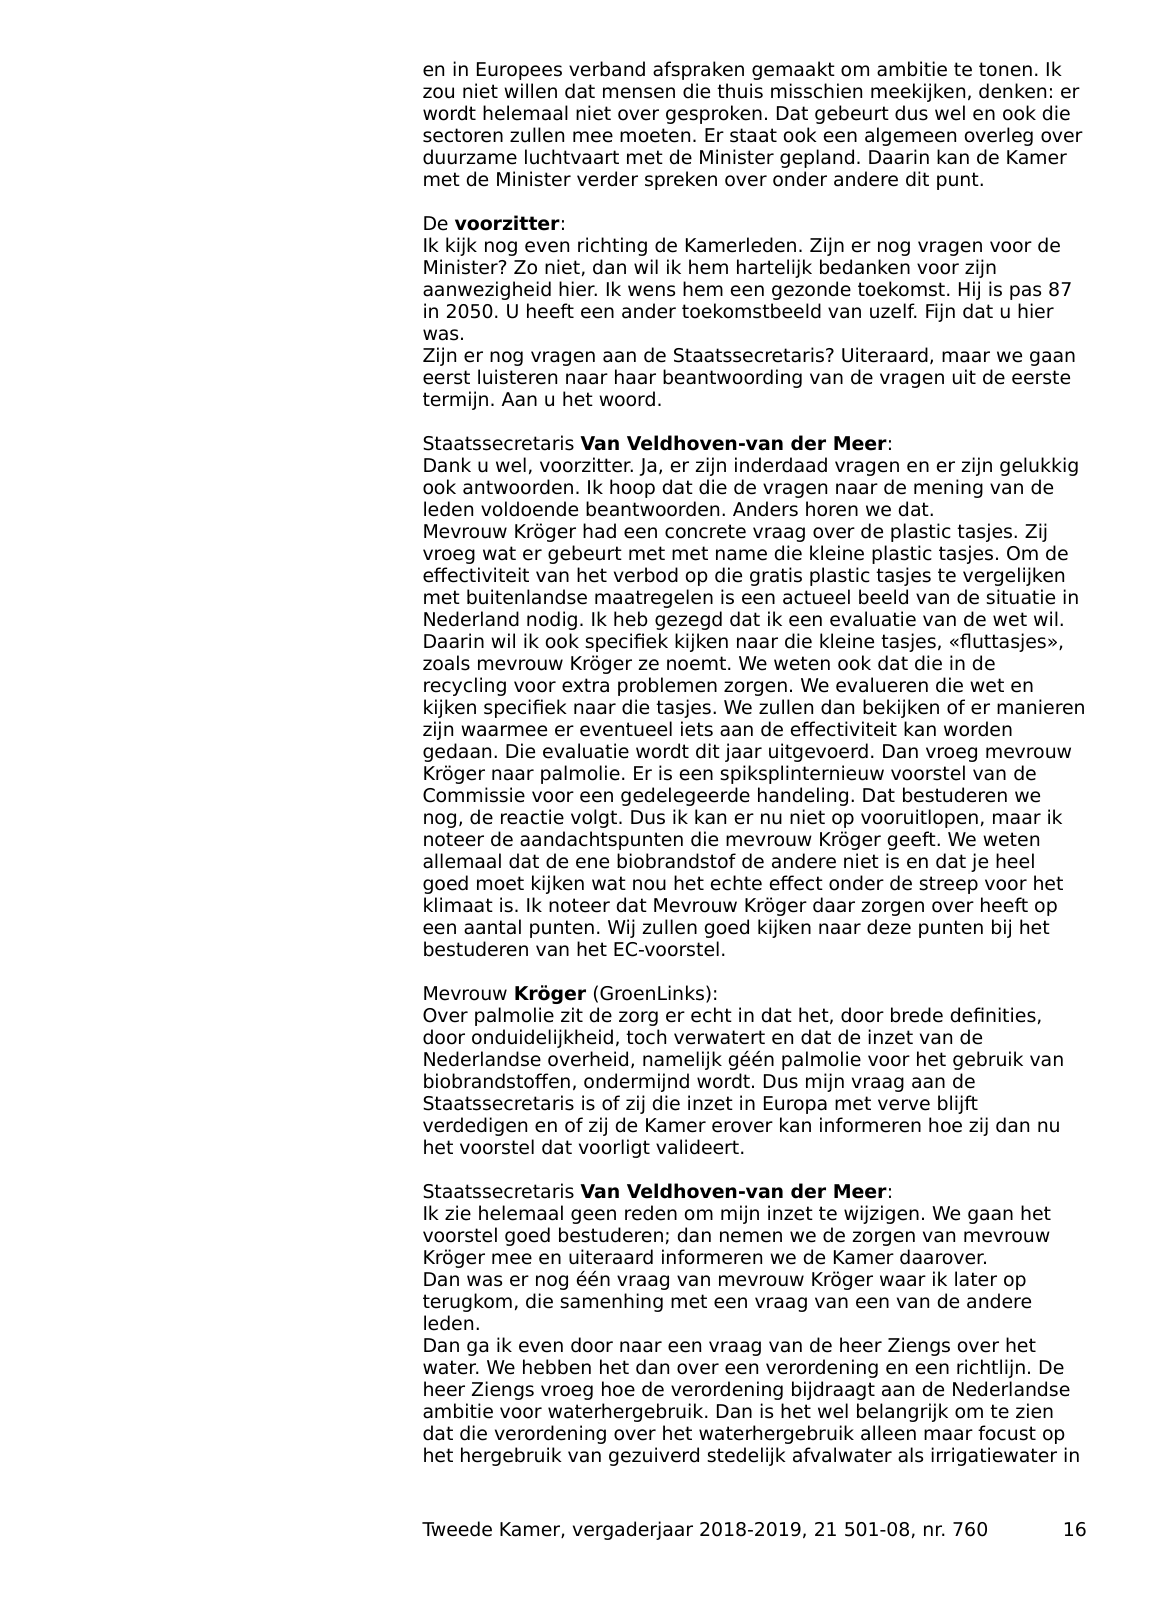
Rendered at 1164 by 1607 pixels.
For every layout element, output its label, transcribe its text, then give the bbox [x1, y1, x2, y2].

text Zijn er nog vragen aan de Staatssecretaris? Uiteraard, maar we gaan eerst luisteren naar haar beantwoording van de vragen uit de eerste termijn. Aan u het woord. [422, 345, 1087, 411]
text Over palmolie zit de zorg er echt in dat het, door brede definities, door onduidelijkheid, toch verwatert en dat de inzet van de Nederlandse overheid, namelijk géén palmolie voor het gebruik van biobrandstoffen, ondermijnd wordt. Dus mijn vraag aan de Staatssecretaris is of zij die inzet in Europa met verve blijft verdedigen en of zij de Kamer erover kan informeren hoe zij dan nu het voorstel dat voorligt valideert. [422, 1005, 1087, 1159]
text Ik kijk nog even richting de Kamerleden. Zijn er nog vragen voor de Minister? Zo niet, dan wil ik hem hartelijk bedanken voor zijn aanwezigheid hier. Ik wens hem een gezonde toekomst. Hij is pas 87 in 2050. U heeft een ander toekomstbeeld van uzelf. Fijn dat u hier was. [422, 235, 1087, 345]
text en in Europees verband afspraken gemaakt om ambitie te tonen. Ik zou niet willen dat mensen die thuis misschien meekijken, denken: er wordt helemaal niet over gesproken. Dat gebeurt dus wel en ook die sectoren zullen mee moeten. Er staat ook een algemeen overleg over duurzame luchtvaart met de Minister gepland. Daarin kan de Kamer met de Minister verder spreken over onder andere dit punt. [422, 59, 1087, 191]
text Mevrouw Kröger had een concrete vraag over de plastic tasjes. Zij vroeg wat er gebeurt met met name die kleine plastic tasjes. Om de effectiviteit van het verbod op die gratis plastic tasjes te vergelijken met buitenlandse maatregelen is een actueel beeld van de situatie in Nederland nodig. Ik heb gezegd dat ik een evaluatie van de wet wil. Daarin wil ik ook specifiek kijken naar die kleine tasjes, «fluttasjes», zoals mevrouw Kröger ze noemt. We weten ook dat die in de recycling voor extra problemen zorgen. We evalueren die wet en kijken specifiek naar die tasjes. We zullen dan bekijken of er manieren zijn waarmee er eventueel iets aan de effectiviteit kan worden gedaan. Die evaluatie wordt dit jaar uitgevoerd. Dan vroeg mevrouw Kröger naar palmolie. Er is een spiksplinternieuw voorstel van de Commissie voor een gedelegeerde handeling. Dat bestuderen we nog, de reactie volgt. Dus ik kan er nu niet op vooruitlopen, maar ik noteer de aandachtspunten die mevrouw Kröger geeft. We weten allemaal dat de ene biobrandstof de andere niet is en dat je heel goed moet kijken wat nou het echte effect onder de streep voor het klimaat is. Ik noteer dat Mevrouw Kröger daar zorgen over heeft op een aantal punten. Wij zullen goed kijken naar deze punten bij het bestuderen van het EC-voorstel. [422, 521, 1087, 961]
text Staatssecretaris Van Veldhoven-van der Meer: [422, 1181, 1087, 1203]
text Ik zie helemaal geen reden om mijn inzet te wijzigen. We gaan het voorstel goed bestuderen; dan nemen we de zorgen van mevrouw Kröger mee en uiteraard informeren we de Kamer daarover. [422, 1203, 1087, 1269]
text Mevrouw Kröger (GroenLinks): [422, 983, 1087, 1005]
text De voorzitter: [422, 213, 1087, 235]
text Dan ga ik even door naar een vraag van de heer Ziengs over het water. We hebben het dan over een verordening en een richtlijn. De heer Ziengs vroeg hoe de verordening bijdraagt aan de Nederlandse ambitie voor waterhergebruik. Dan is het wel belangrijk om te zien dat die verordening over het waterhergebruik alleen maar focust op het hergebruik van gezuiverd stedelijk afvalwater als irrigatiewater in [422, 1335, 1087, 1467]
text Dan was er nog één vraag van mevrouw Kröger waar ik later op terugkom, die samenhing met een vraag van een van de andere leden. [422, 1269, 1087, 1335]
text Staatssecretaris Van Veldhoven-van der Meer: [422, 433, 1087, 455]
text Dank u wel, voorzitter. Ja, er zijn inderdaad vragen en er zijn gelukkig ook antwoorden. Ik hoop dat die de vragen naar de mening van de leden voldoende beantwoorden. Anders horen we dat. [422, 455, 1087, 521]
